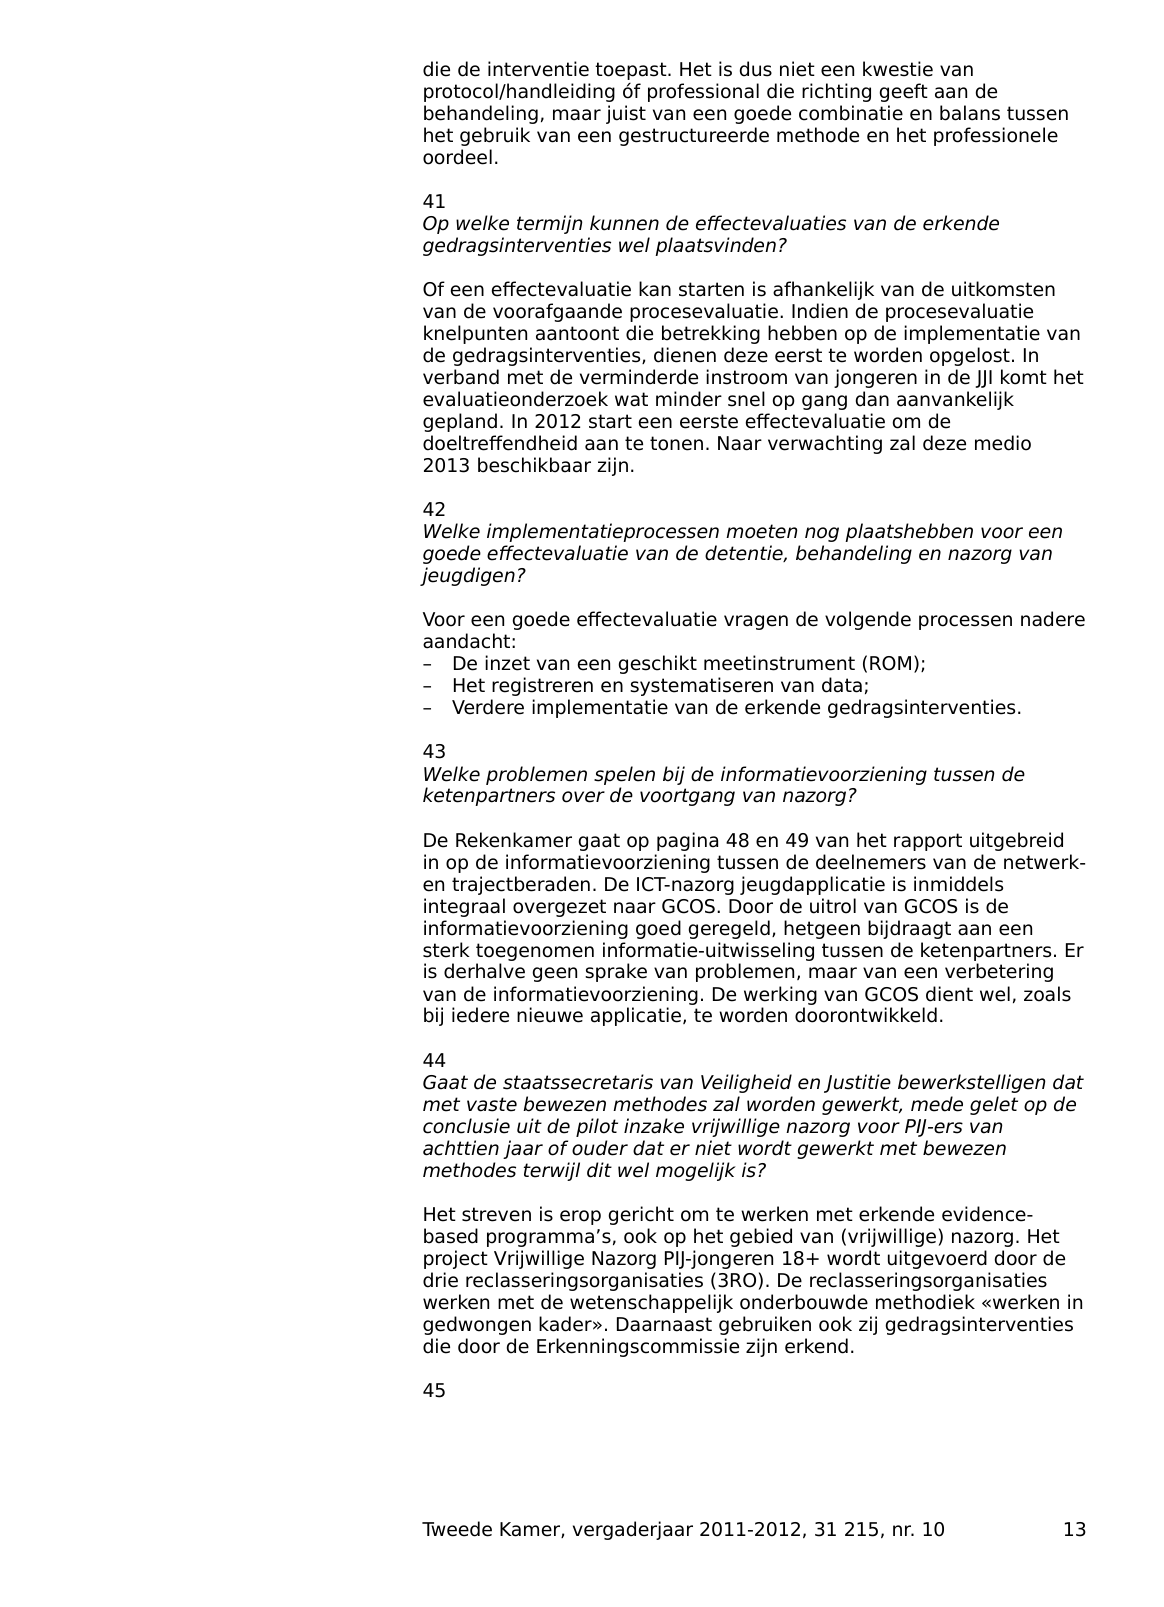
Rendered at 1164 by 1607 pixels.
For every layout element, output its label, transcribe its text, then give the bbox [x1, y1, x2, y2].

text Of een effectevaluatie kan starten is afhankelijk van de uitkomsten van de voorafgaande procesevaluatie. Indien de procesevaluatie knelpunten aantoont die betrekking hebben op de implementatie van de gedragsinterventies, dienen deze eerst te worden opgelost. In verband met de verminderde instroom van jongeren in de JJI komt het evaluatieonderzoek wat minder snel op gang dan aanvankelijk gepland. In 2012 start een eerste effectevaluatie om de doeltreffendheid aan te tonen. Naar verwachting zal deze medio 2013 beschikbaar zijn. [422, 279, 1087, 477]
text – Het registreren en systematiseren van data; [422, 675, 1087, 697]
text Op welke termijn kunnen de effectevaluaties van de erkende gedragsinterventies wel plaatsvinden? [422, 213, 1087, 257]
text – Verdere implementatie van de erkende gedragsinterventies. [422, 697, 1087, 719]
text die de interventie toepast. Het is dus niet een kwestie van protocol/handleiding óf professional die richting geeft aan de behandeling, maar juist van een goede combinatie en balans tussen het gebruik van een gestructureerde methode en het professionele oordeel. [422, 59, 1087, 169]
text 41 [422, 191, 1087, 213]
text Gaat de staatssecretaris van Veiligheid en Justitie bewerkstelligen dat met vaste bewezen methodes zal worden gewerkt, mede gelet op de conclusie uit de pilot inzake vrijwillige nazorg voor PIJ-ers van achttien jaar of ouder dat er niet wordt gewerkt met bewezen methodes terwijl dit wel mogelijk is? [422, 1072, 1087, 1181]
text – De inzet van een geschikt meetinstrument (ROM); [422, 653, 1087, 675]
text 44 [422, 1049, 1087, 1072]
text 45 [422, 1380, 1087, 1402]
text 43 [422, 741, 1087, 763]
text Voor een goede effectevaluatie vragen de volgende processen nadere aandacht: [422, 609, 1087, 653]
text De Rekenkamer gaat op pagina 48 en 49 van het rapport uitgebreid in op de informatievoorziening tussen de deelnemers van de netwerk- en trajectberaden. De ICT-nazorg jeugdapplicatie is inmiddels integraal overgezet naar GCOS. Door de uitrol van GCOS is de informatievoorziening goed geregeld, hetgeen bijdraagt aan een sterk toegenomen informatie-uitwisseling tussen de ketenpartners. Er is derhalve geen sprake van problemen, maar van een verbetering van de informatievoorziening. De werking van GCOS dient wel, zoals bij iedere nieuwe applicatie, te worden doorontwikkeld. [422, 829, 1087, 1027]
text 42 [422, 499, 1087, 521]
text Welke problemen spelen bij de informatievoorziening tussen de ketenpartners over de voortgang van nazorg? [422, 763, 1087, 807]
text Welke implementatieprocessen moeten nog plaatshebben voor een goede effectevaluatie van de detentie, behandeling en nazorg van jeugdigen? [422, 521, 1087, 587]
text Het streven is erop gericht om te werken met erkende evidence-based programma’s, ook op het gebied van (vrijwillige) nazorg. Het project Vrijwillige Nazorg PIJ-jongeren 18+ wordt uitgevoerd door de drie reclasseringsorganisaties (3RO). De reclasseringsorganisaties werken met de wetenschappelijk onderbouwde methodiek «werken in gedwongen kader». Daarnaast gebruiken ook zij gedragsinterventies die door de Erkenningscommissie zijn erkend. [422, 1204, 1087, 1357]
